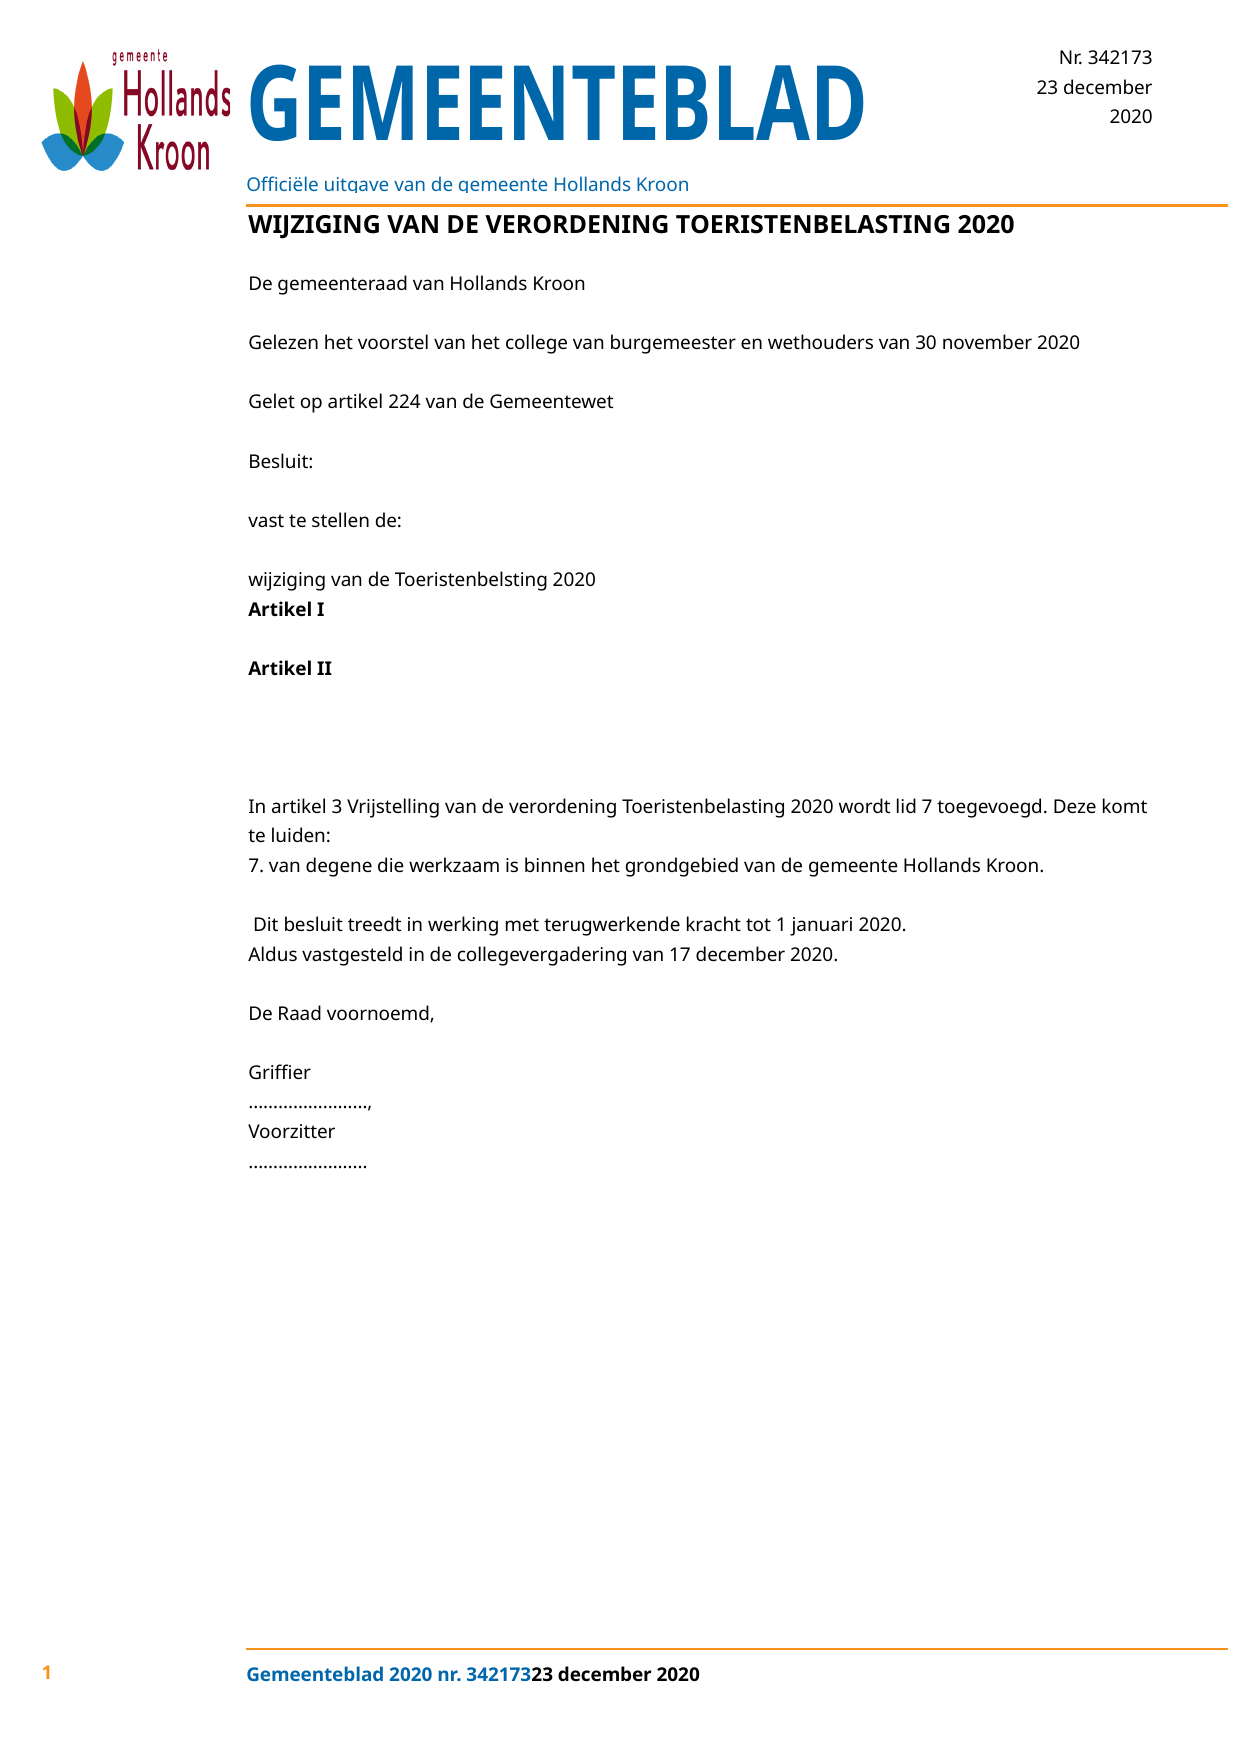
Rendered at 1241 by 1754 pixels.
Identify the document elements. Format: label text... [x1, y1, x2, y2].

text Voorzitter [248, 1118, 1152, 1144]
text WIJZIGING VAN DE VERORDENING TOERISTENBELASTING 2020 [248, 207, 1152, 241]
text Aldus vastgesteld in de collegevergadering van 17 december 2020. [248, 941, 1152, 967]
text …………………… [248, 1148, 1152, 1174]
text ……………………, [248, 1089, 1152, 1114]
text In artikel 3 Vrijstelling van de verordening Toeristenbelasting 2020 wordt lid 7 toegevoegd. Deze komt te luiden: [248, 793, 1152, 848]
text Gelezen het voorstel van het college van burgemeester en wethouders van 30 november 2020 [248, 329, 1152, 355]
text Gelet op artikel 224 van de Gemeentewet [248, 389, 1152, 414]
text vast te stellen de: [248, 507, 1152, 533]
text wijziging van de Toeristenbelsting 2020 [248, 566, 1152, 592]
text Besluit: [248, 448, 1152, 473]
text 7. van degene die werkzaam is binnen het grondgebied van de gemeente Hollands Kroon. [248, 852, 1152, 878]
text De gemeenteraad van Hollands Kroon [248, 270, 1152, 296]
picture [41, 47, 231, 172]
text De Raad voornoemd, [248, 1000, 1152, 1026]
text Artikel I [248, 596, 1152, 621]
text Dit besluit treedt in werking met terugwerkende kracht tot 1 januari 2020. [248, 911, 1152, 937]
text Griffier [248, 1059, 1152, 1085]
text Artikel II [248, 655, 1152, 681]
